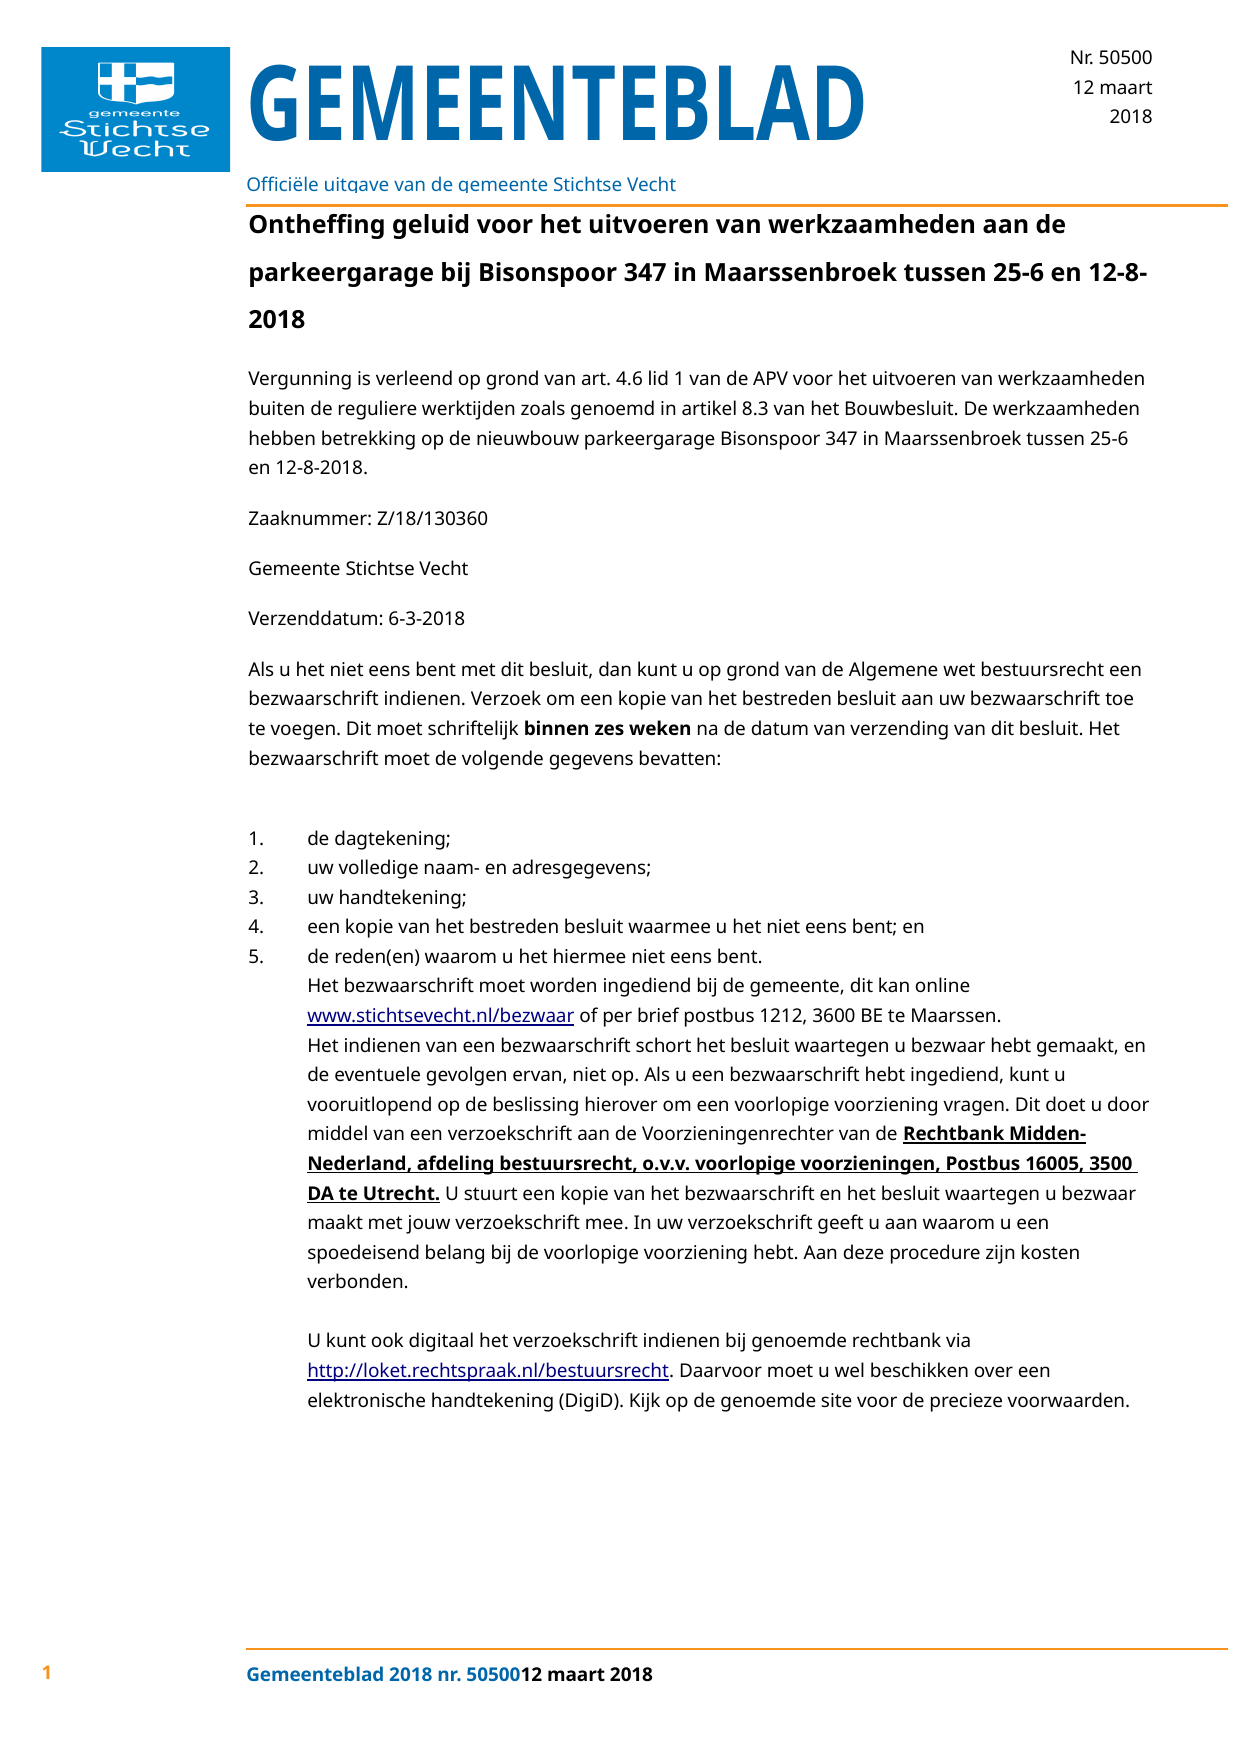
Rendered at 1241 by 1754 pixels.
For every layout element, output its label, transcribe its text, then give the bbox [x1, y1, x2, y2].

text Ontheffing geluid voor het uitvoeren van werkzaamheden aan de parkeergarage bij Bisonspoor 347 in Maarssenbroek tussen 25-6 en 12-8-2018 [248, 207, 1152, 336]
list Het bezwaarschrift moet worden ingediend bij de gemeente, dit kan online www.stichtsevecht.nl/bezwaar of per brief postbus 1212, 3600 BE te Maarssen. [248, 973, 1152, 1028]
list uw volledige naam- en adresgegevens; [248, 854, 1152, 880]
list de dagtekening; [248, 825, 1152, 850]
picture [137, 63, 174, 103]
list uw handtekening; [248, 884, 1152, 909]
text Gemeente Stichtse Vecht [248, 555, 1152, 581]
text Als u het niet eens bent met dit besluit, dan kunt u op grond van de Algemene wet bestuursrecht een bezwaarschrift indienen. Verzoek om een kopie van het bestreden besluit aan uw bezwaarschrift toe te voegen. Dit moet schriftelijk binnen zes weken na de datum van verzending van dit besluit. Het bezwaarschrift moet de volgende gegevens bevatten: [248, 656, 1152, 770]
list U kunt ook digitaal het verzoekschrift indienen bij genoemde rechtbank via http://loket.rechtspraak.nl/bestuursrecht. Daarvoor moet u wel beschikken over een elektronische handtekening (DigiD). Kijk op de genoemde site voor de precieze voorwaarden. [248, 1328, 1152, 1412]
list een kopie van het bestreden besluit waarmee u het niet eens bent; en [248, 913, 1152, 939]
text Vergunning is verleend op grond van art. 4.6 lid 1 van de APV voor het uitvoeren van werkzaamheden buiten de reguliere werktijden zoals genoemd in artikel 8.3 van het Bouwbesluit. De werkzaamheden hebben betrekking op de nieuwbouw parkeergarage Bisonspoor 347 in Maarssenbroek tussen 25-6 en 12-8-2018. [248, 366, 1152, 480]
picture [99, 63, 135, 101]
text Verzenddatum: 6-3-2018 [248, 606, 1152, 631]
text Zaaknummer: Z/18/130360 [248, 505, 1152, 530]
list de reden(en) waarom u het hiermee niet eens bent. [248, 943, 1152, 969]
list Het indienen van een bezwaarschrift schort het besluit waartegen u bezwaar hebt gemaakt, en de eventuele gevolgen ervan, niet op. Als u een bezwaarschrift hebt ingediend, kunt u vooruitlopend op de beslissing hierover om een voorlopige voorziening vragen. Dit doet u door middel van een verzoekschrift aan de Voorzieningenrechter van de Rechtbank Midden-Nederland, afdeling bestuursrecht, o.v.v. voorlopige voorzieningen, Postbus 16005, 3500 DA te Utrecht. U stuurt een kopie van het bezwaarschrift en het besluit waartegen u bezwaar maakt met jouw verzoekschrift mee. In uw verzoekschrift geeft u aan waarom u een spoedeisend belang bij de voorlopige voorziening hebt. Aan deze procedure zijn kosten verbonden. [248, 1032, 1152, 1294]
